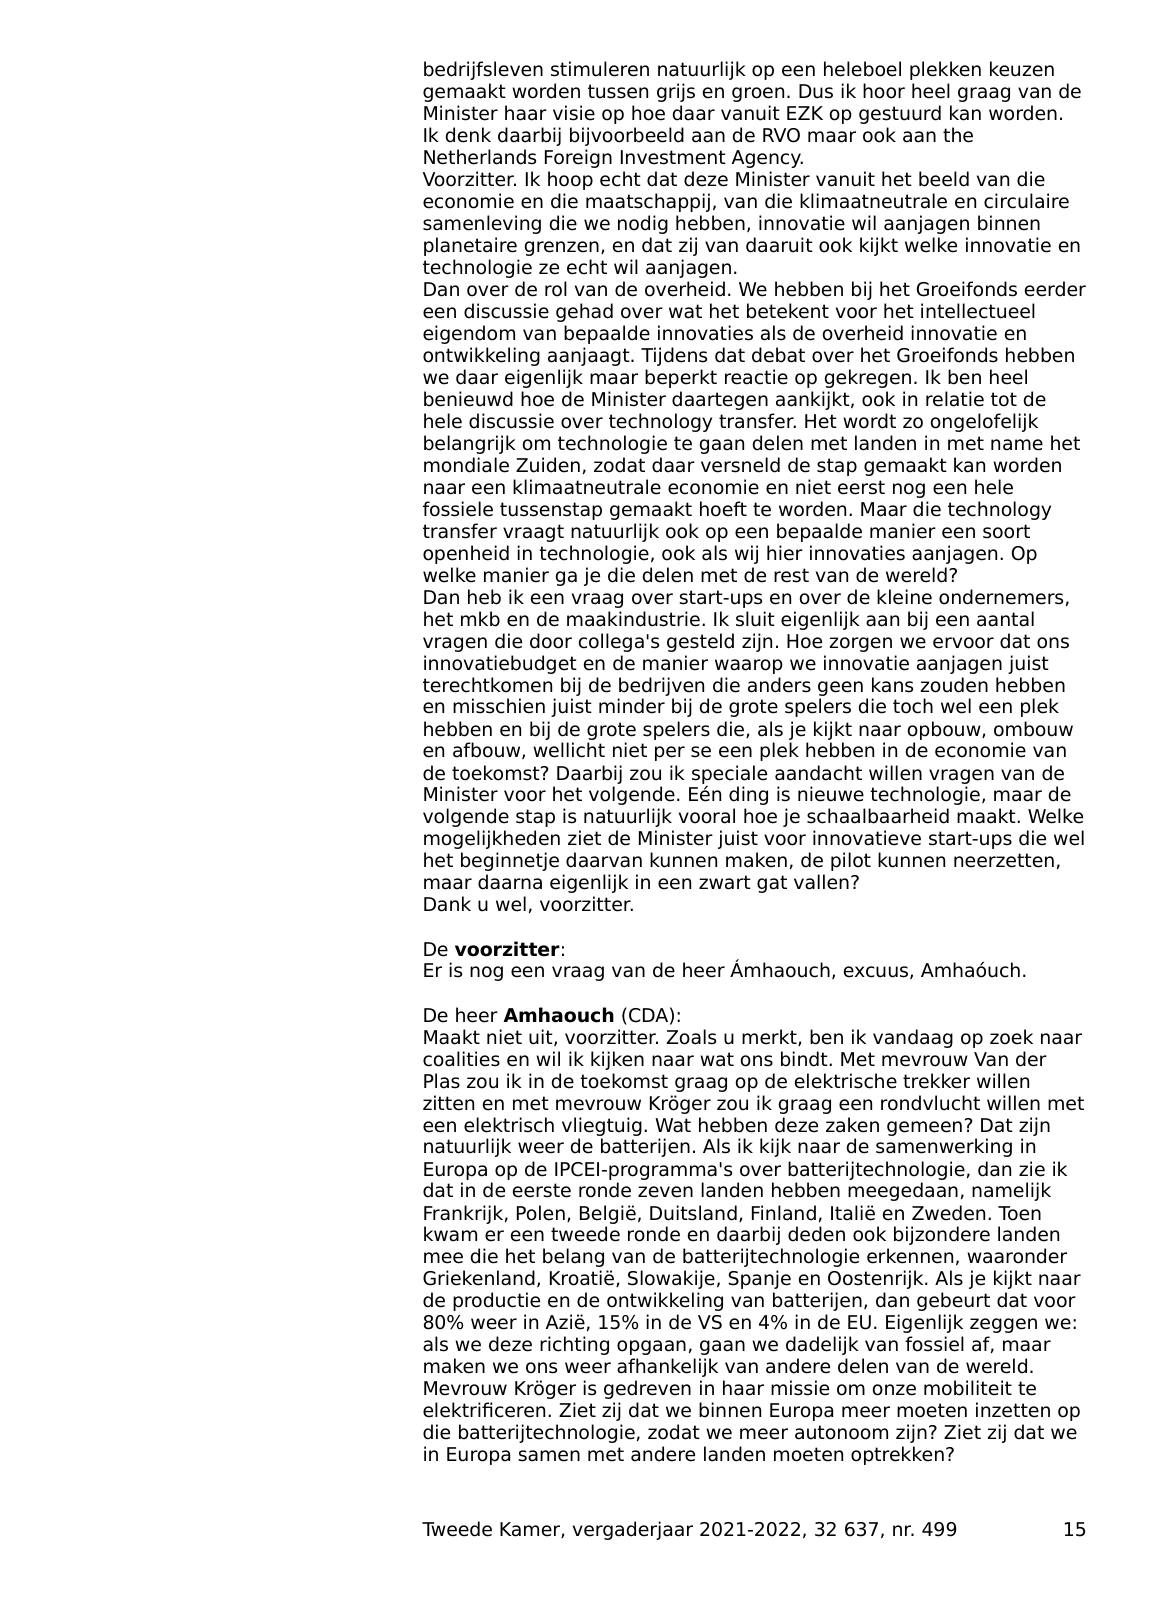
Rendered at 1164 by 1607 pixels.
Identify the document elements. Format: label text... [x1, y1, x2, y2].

text bedrijfsleven stimuleren natuurlijk op een heleboel plekken keuzen gemaakt worden tussen grijs en groen. Dus ik hoor heel graag van de Minister haar visie op hoe daar vanuit EZK op gestuurd kan worden. Ik denk daarbij bijvoorbeeld aan de RVO maar ook aan the Netherlands Foreign Investment Agency. [422, 59, 1087, 169]
text De heer Amhaouch (CDA): [422, 1004, 1087, 1027]
text Er is nog een vraag van de heer Ámhaouch, excuus, Amhaóuch. [422, 960, 1087, 982]
text Voorzitter. Ik hoop echt dat deze Minister vanuit het beeld van die economie en die maatschappij, van die klimaatneutrale en circulaire samenleving die we nodig hebben, innovatie wil aanjagen binnen planetaire grenzen, en dat zij van daaruit ook kijkt welke innovatie en technologie ze echt wil aanjagen. [422, 169, 1087, 279]
text Dank u wel, voorzitter. [422, 894, 1087, 916]
text Dan heb ik een vraag over start-ups en over de kleine ondernemers, het mkb en de maakindustrie. Ik sluit eigenlijk aan bij een aantal vragen die door collega's gesteld zijn. Hoe zorgen we ervoor dat ons innovatiebudget en de manier waarop we innovatie aanjagen juist terechtkomen bij de bedrijven die anders geen kans zouden hebben en misschien juist minder bij de grote spelers die toch wel een plek hebben en bij de grote spelers die, als je kijkt naar opbouw, ombouw en afbouw, wellicht niet per se een plek hebben in de economie van de toekomst? Daarbij zou ik speciale aandacht willen vragen van de Minister voor het volgende. Eén ding is nieuwe technologie, maar de volgende stap is natuurlijk vooral hoe je schaalbaarheid maakt. Welke mogelijkheden ziet de Minister juist voor innovatieve start-ups die wel het beginnetje daarvan kunnen maken, de pilot kunnen neerzetten, maar daarna eigenlijk in een zwart gat vallen? [422, 587, 1087, 894]
text Maakt niet uit, voorzitter. Zoals u merkt, ben ik vandaag op zoek naar coalities en wil ik kijken naar wat ons bindt. Met mevrouw Van der Plas zou ik in de toekomst graag op de elektrische trekker willen zitten en met mevrouw Kröger zou ik graag een rondvlucht willen met een elektrisch vliegtuig. Wat hebben deze zaken gemeen? Dat zijn natuurlijk weer de batterijen. Als ik kijk naar de samenwerking in Europa op de IPCEI-programma's over batterijtechnologie, dan zie ik dat in de eerste ronde zeven landen hebben meegedaan, namelijk Frankrijk, Polen, België, Duitsland, Finland, Italië en Zweden. Toen kwam er een tweede ronde en daarbij deden ook bijzondere landen mee die het belang van de batterijtechnologie erkennen, waaronder Griekenland, Kroatië, Slowakije, Spanje en Oostenrijk. Als je kijkt naar de productie en de ontwikkeling van batterijen, dan gebeurt dat voor 80% weer in Azië, 15% in de VS en 4% in de EU. Eigenlijk zeggen we: als we deze richting opgaan, gaan we dadelijk van fossiel af, maar maken we ons weer afhankelijk van andere delen van de wereld. Mevrouw Kröger is gedreven in haar missie om onze mobiliteit te elektrificeren. Ziet zij dat we binnen Europa meer moeten inzetten op die batterijtechnologie, zodat we meer autonoom zijn? Ziet zij dat we in Europa samen met andere landen moeten optrekken? [422, 1027, 1087, 1466]
text Dan over de rol van de overheid. We hebben bij het Groeifonds eerder een discussie gehad over wat het betekent voor het intellectueel eigendom van bepaalde innovaties als de overheid innovatie en ontwikkeling aanjaagt. Tijdens dat debat over het Groeifonds hebben we daar eigenlijk maar beperkt reactie op gekregen. Ik ben heel benieuwd hoe de Minister daartegen aankijkt, ook in relatie tot de hele discussie over technology transfer. Het wordt zo ongelofelijk belangrijk om technologie te gaan delen met landen in met name het mondiale Zuiden, zodat daar versneld de stap gemaakt kan worden naar een klimaatneutrale economie en niet eerst nog een hele fossiele tussenstap gemaakt hoeft te worden. Maar die technology transfer vraagt natuurlijk ook op een bepaalde manier een soort openheid in technologie, ook als wij hier innovaties aanjagen. Op welke manier ga je die delen met de rest van de wereld? [422, 279, 1087, 587]
text De voorzitter: [422, 938, 1087, 960]
